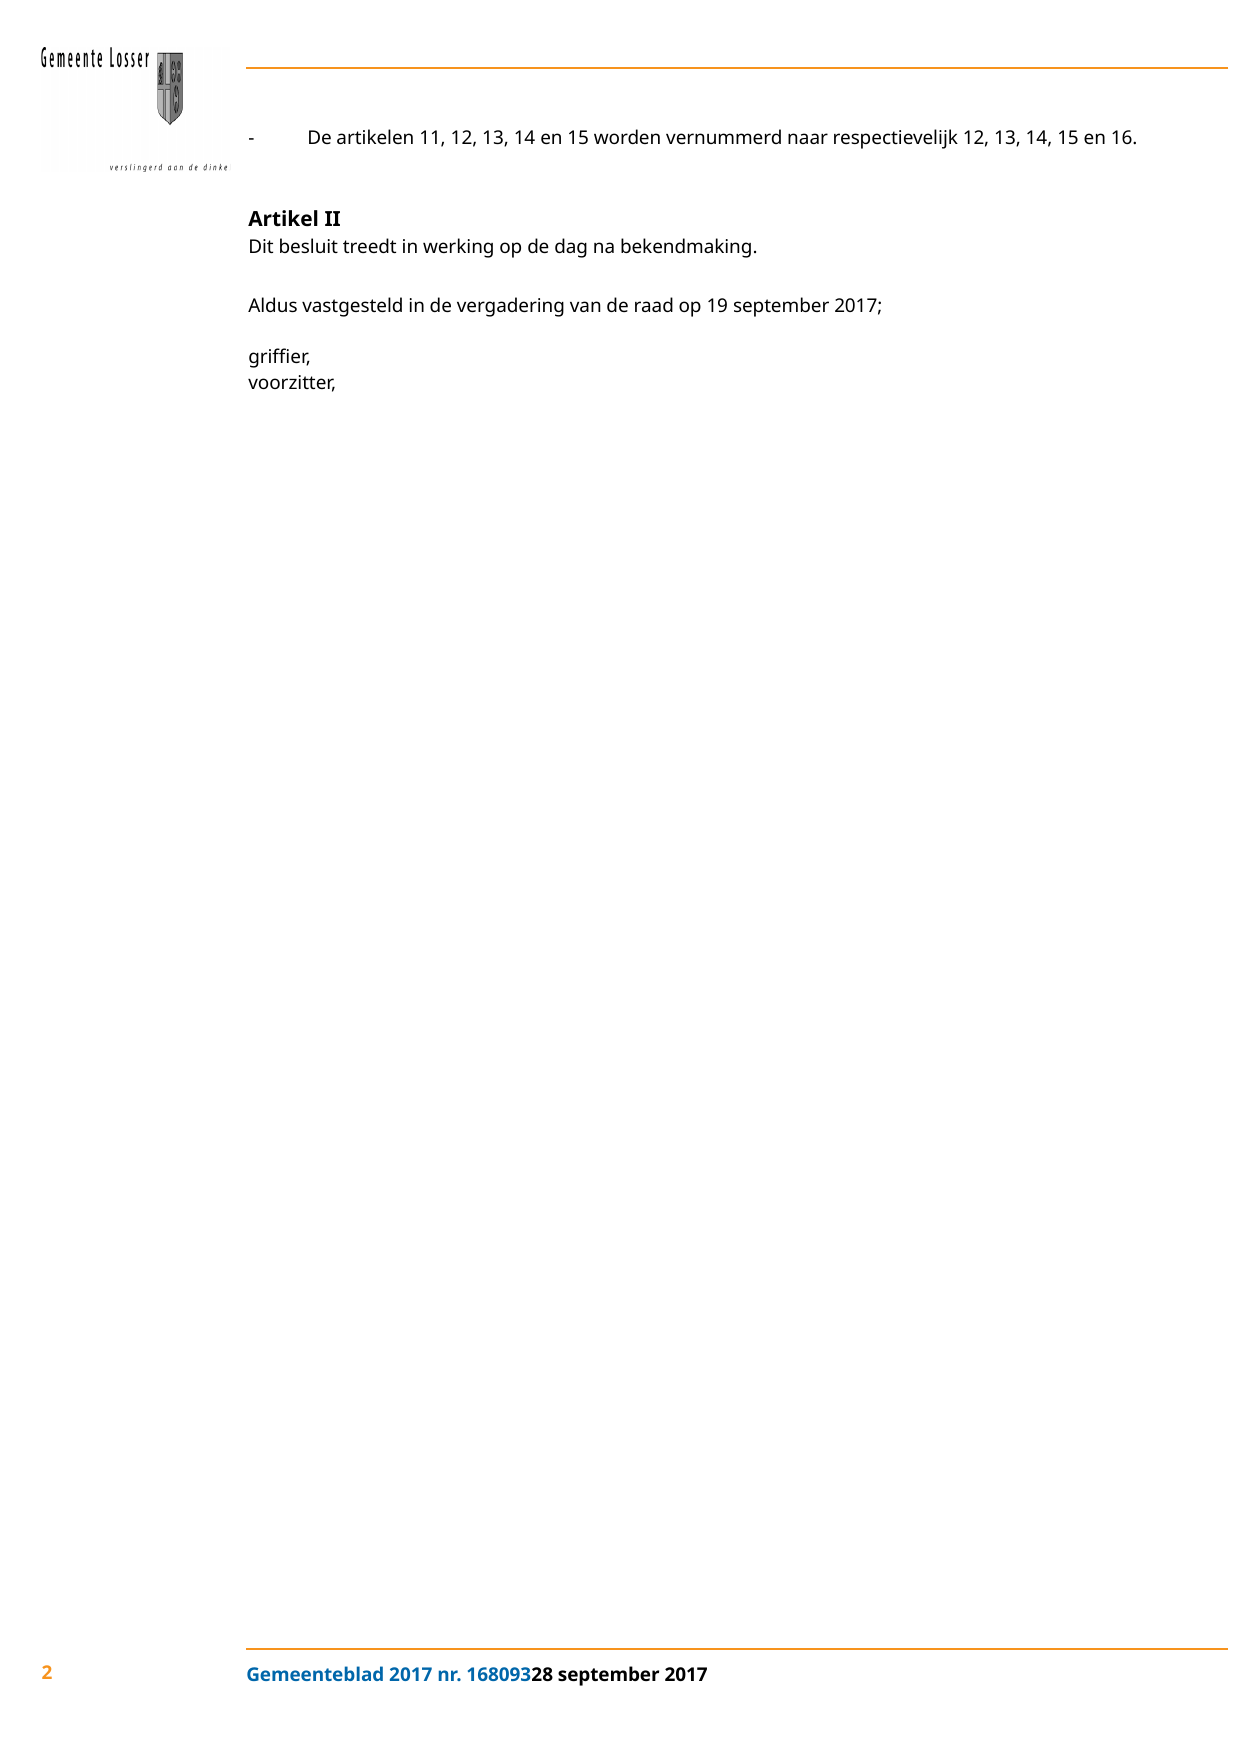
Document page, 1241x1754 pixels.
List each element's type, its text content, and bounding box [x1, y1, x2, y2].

text Artikel II [248, 204, 1152, 233]
text griffier, [248, 343, 1152, 369]
text voorzitter, [248, 369, 1152, 395]
list De artikelen 11, 12, 13, 14 en 15 worden vernummerd naar respectievelijk 12, 13, 14, 15 en 16. [248, 124, 1152, 150]
text Dit besluit treedt in werking op de dag na bekendmaking. [248, 233, 1152, 258]
text Aldus vastgesteld in de vergadering van de raad op 19 september 2017; [248, 292, 1152, 318]
picture [41, 47, 231, 172]
